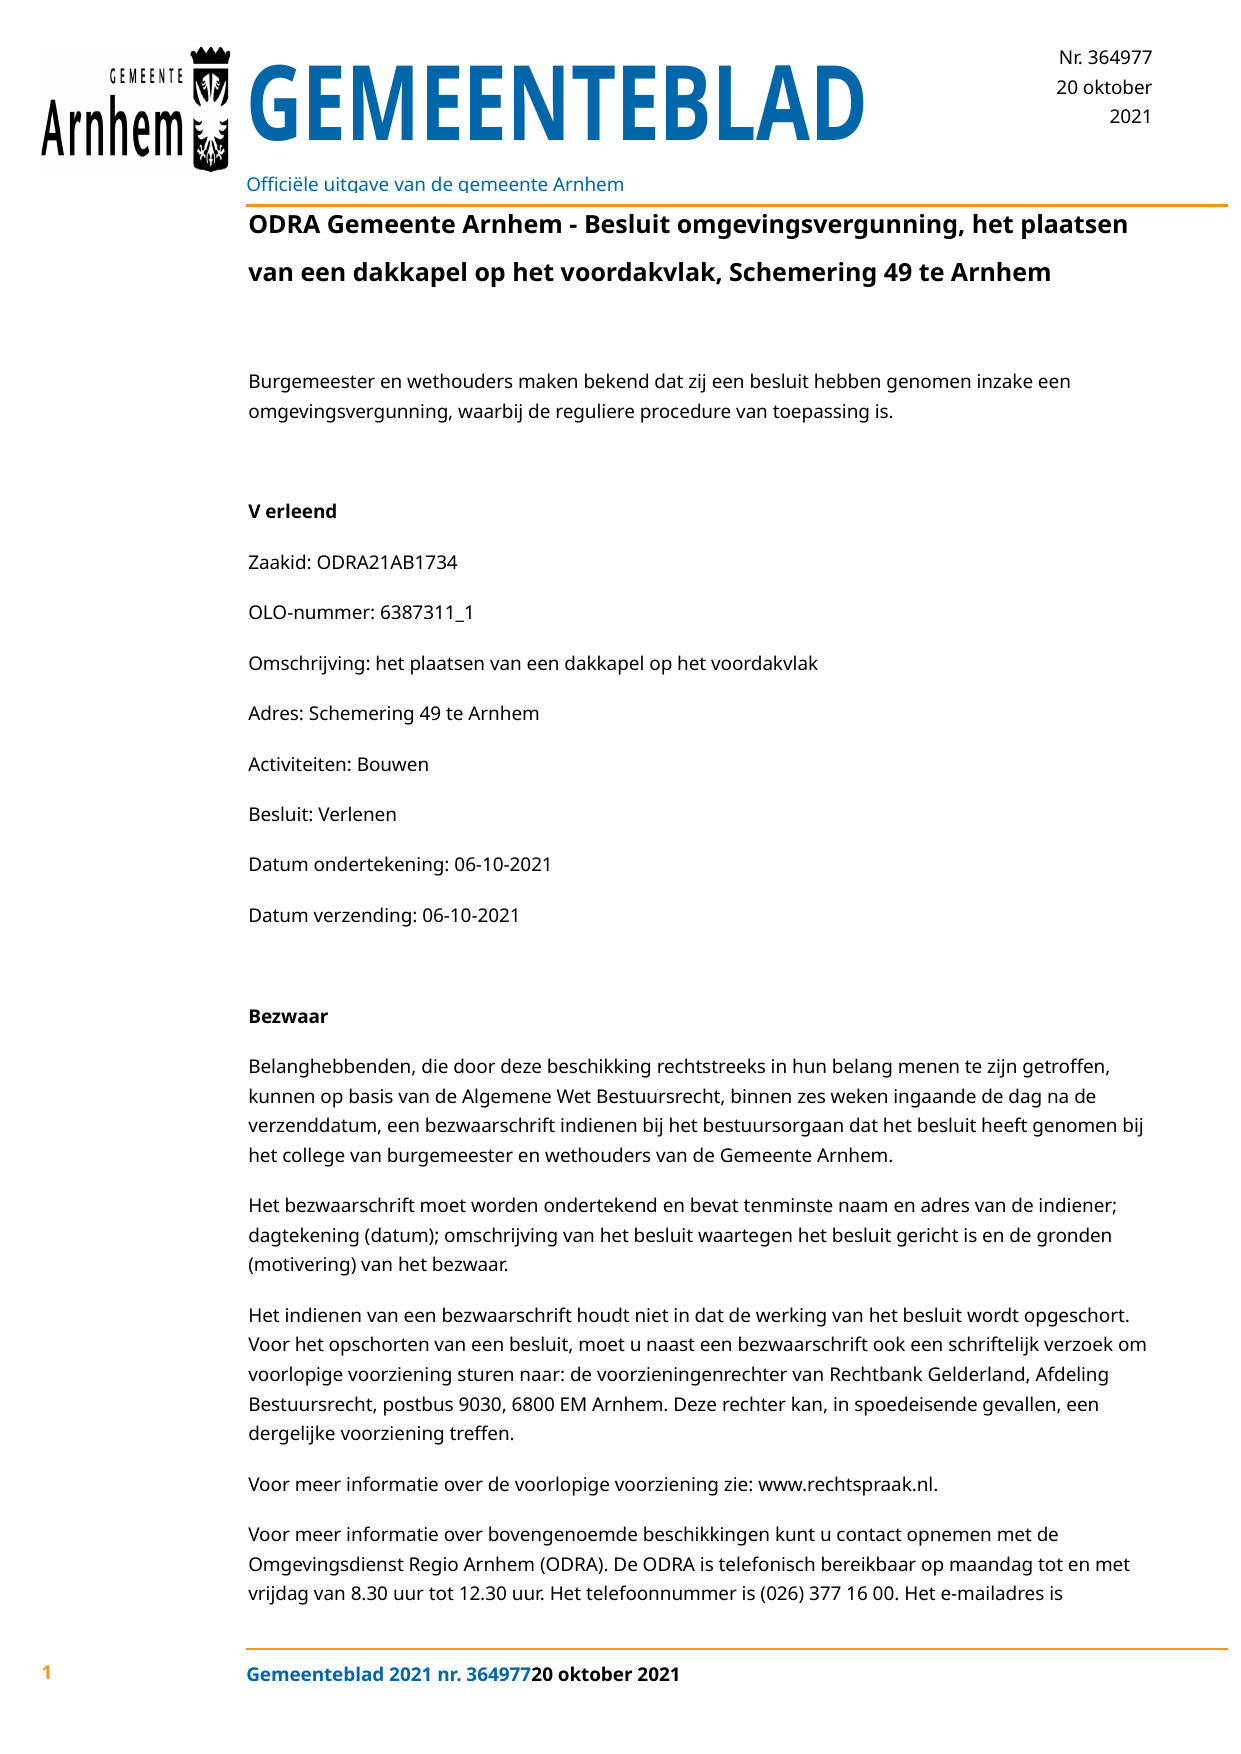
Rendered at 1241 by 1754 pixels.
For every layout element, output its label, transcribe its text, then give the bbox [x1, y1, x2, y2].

text ODRA Gemeente Arnhem - Besluit omgevingsvergunning, het plaatsen van een dakkapel op het voordakvlak, Schemering 49 te Arnhem [248, 207, 1152, 288]
picture [41, 47, 231, 172]
text Burgemeester en wethouders maken bekend dat zij een besluit hebben genomen inzake een omgevingsvergunning, waarbij de reguliere procedure van toepassing is. [248, 368, 1152, 424]
text Besluit: Verlenen [248, 801, 1152, 827]
text Omschrijving: het plaatsen van een dakkapel op het voordakvlak [248, 650, 1152, 676]
text Bezwaar [248, 1003, 1152, 1029]
text Activiteiten: Bouwen [248, 751, 1152, 777]
text V erleend [248, 499, 1152, 524]
text Het indienen van een bezwaarschrift houdt niet in dat de werking van het besluit wordt opgeschort. Voor het opschorten van een besluit, moet u naast een bezwaarschrift ook een schriftelijk verzoek om voorlopige voorziening sturen naar: de voorzieningenrechter van Rechtbank Gelderland, Afdeling Bestuursrecht, postbus 9030, 6800 EM Arnhem. Deze rechter kan, in spoedeisende gevallen, een dergelijke voorziening treffen. [248, 1302, 1152, 1446]
text Voor meer informatie over bovengenoemde beschikkingen kunt u contact opnemen met de Omgevingsdienst Regio Arnhem (ODRA). De ODRA is telefonisch bereikbaar op maandag tot en met vrijdag van 8.30 uur tot 12.30 uur. Het telefoonnummer is (026) 377 16 00. Het e-mailadres is [248, 1521, 1152, 1606]
text Voor meer informatie over de voorlopige voorziening zie: www.rechtspraak.nl. [248, 1471, 1152, 1497]
text Zaakid: ODRA21AB1734 [248, 549, 1152, 575]
text Datum ondertekening: 06-10-2021 [248, 852, 1152, 877]
text Adres: Schemering 49 te Arnhem [248, 700, 1152, 726]
text Belanghebbenden, die door deze beschikking rechtstreeks in hun belang menen te zijn getroffen, kunnen op basis van de Algemene Wet Bestuursrecht, binnen zes weken ingaande de dag na de verzenddatum, een bezwaarschrift indienen bij het bestuursorgaan dat het besluit heeft genomen bij het college van burgemeester en wethouders van de Gemeente Arnhem. [248, 1053, 1152, 1168]
text OLO-nummer: 6387311_1 [248, 599, 1152, 625]
text Datum verzending: 06-10-2021 [248, 902, 1152, 928]
text Het bezwaarschrift moet worden ondertekend en bevat tenminste naam en adres van de indiener; dagtekening (datum); omschrijving van het besluit waartegen het besluit gericht is en de gronden (motivering) van het bezwaar. [248, 1192, 1152, 1277]
